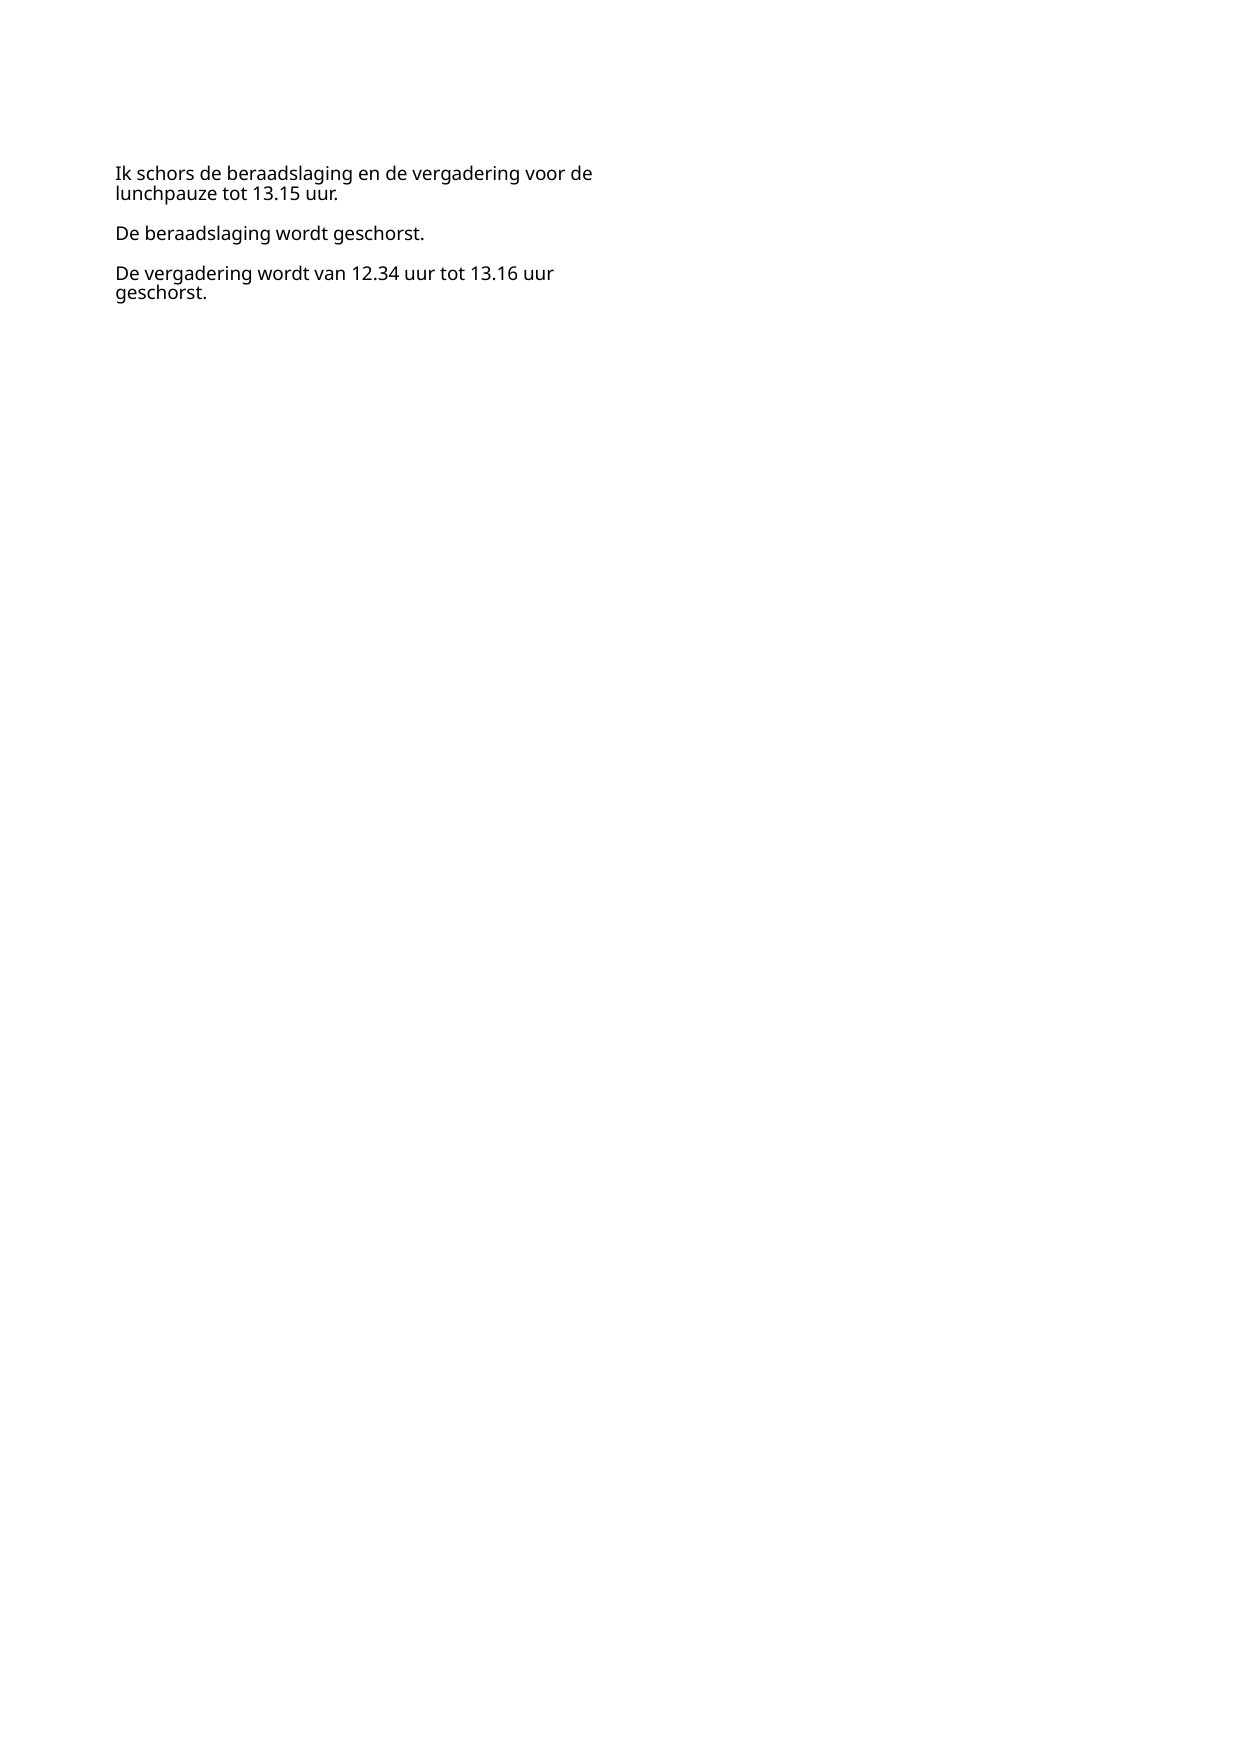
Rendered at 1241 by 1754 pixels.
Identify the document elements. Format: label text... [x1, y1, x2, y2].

text Ik schors de beraadslaging en de vergadering voor de lunchpauze tot 13.15 uur. [115, 165, 605, 204]
text De beraadslaging wordt geschorst. [115, 225, 605, 244]
text De vergadering wordt van 12.34 uur tot 13.16 uur geschorst. [115, 265, 605, 303]
